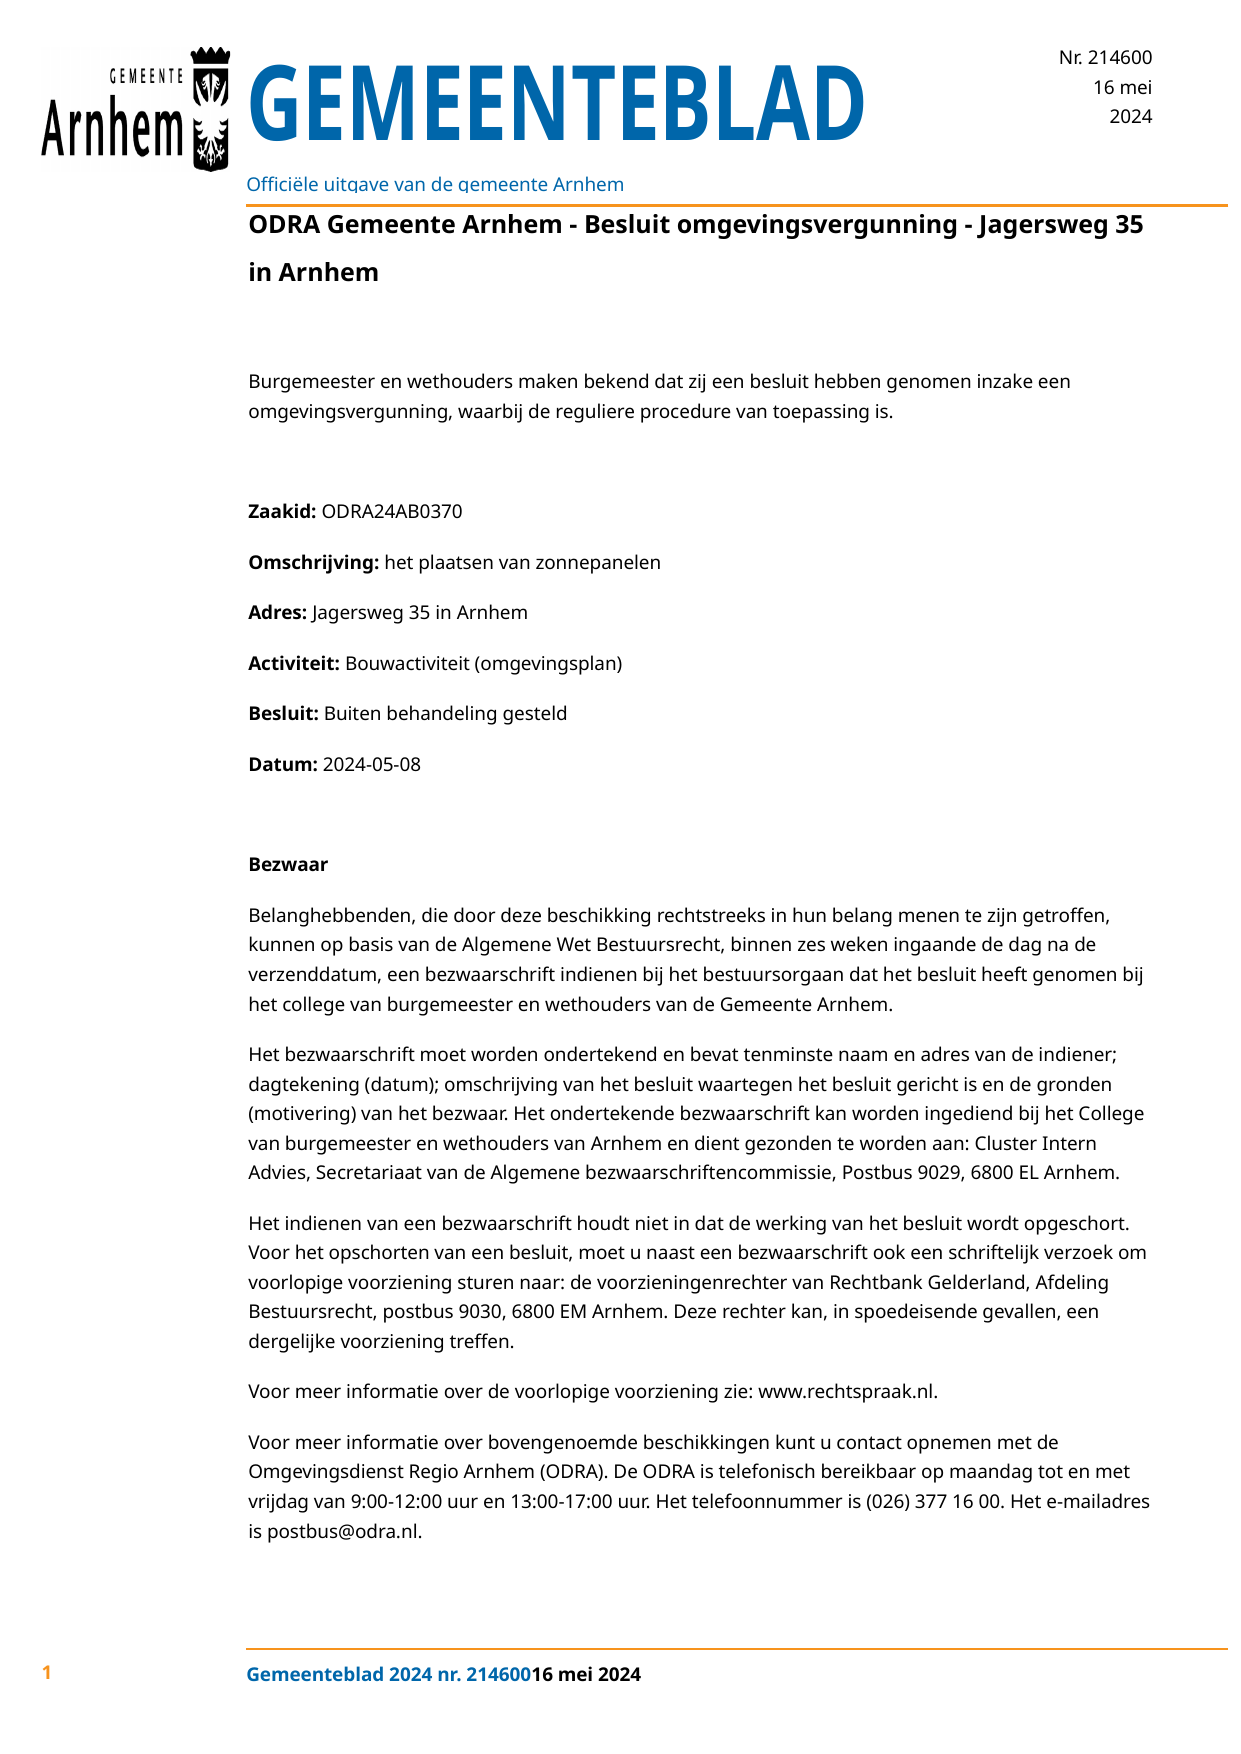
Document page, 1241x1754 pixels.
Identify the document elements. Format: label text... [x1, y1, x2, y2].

text Besluit: Buiten behandeling gesteld [248, 700, 1152, 726]
picture [41, 47, 231, 172]
text Het bezwaarschrift moet worden ondertekend en bevat tenminste naam en adres van de indiener; dagtekening (datum); omschrijving van het besluit waartegen het besluit gericht is en de gronden (motivering) van het bezwaar. Het ondertekende bezwaarschrift kan worden ingediend bij het College van burgemeester en wethouders van Arnhem en dient gezonden te worden aan: Cluster Intern Advies, Secretariaat van de Algemene bezwaarschriftencommissie, Postbus 9029, 6800 EL Arnhem. [248, 1041, 1152, 1185]
text Zaakid: ODRA24AB0370 [248, 499, 1152, 524]
text Voor meer informatie over de voorlopige voorziening zie: www.rechtspraak.nl. [248, 1379, 1152, 1404]
text Activiteit: Bouwactiviteit (omgevingsplan) [248, 650, 1152, 676]
text Het indienen van een bezwaarschrift houdt niet in dat de werking van het besluit wordt opgeschort. Voor het opschorten van een besluit, moet u naast een bezwaarschrift ook een schriftelijk verzoek om voorlopige voorziening sturen naar: de voorzieningenrechter van Rechtbank Gelderland, Afdeling Bestuursrecht, postbus 9030, 6800 EM Arnhem. Deze rechter kan, in spoedeisende gevallen, een dergelijke voorziening treffen. [248, 1210, 1152, 1354]
text Belanghebbenden, die door deze beschikking rechtstreeks in hun belang menen te zijn getroffen, kunnen op basis van de Algemene Wet Bestuursrecht, binnen zes weken ingaande de dag na de verzenddatum, een bezwaarschrift indienen bij het bestuursorgaan dat het besluit heeft genomen bij het college van burgemeester en wethouders van de Gemeente Arnhem. [248, 902, 1152, 1017]
text Bezwaar [248, 852, 1152, 877]
text Datum: 2024-05-08 [248, 751, 1152, 777]
text Adres: Jagersweg 35 in Arnhem [248, 599, 1152, 625]
text ODRA Gemeente Arnhem - Besluit omgevingsvergunning - Jagersweg 35 in Arnhem [248, 207, 1152, 288]
text Voor meer informatie over bovengenoemde beschikkingen kunt u contact opnemen met de Omgevingsdienst Regio Arnhem (ODRA). De ODRA is telefonisch bereikbaar op maandag tot en met vrijdag van 9:00-12:00 uur en 13:00-17:00 uur. Het telefoonnummer is (026) 377 16 00. Het e-mailadres is postbus@odra.nl. [248, 1429, 1152, 1544]
text Burgemeester en wethouders maken bekend dat zij een besluit hebben genomen inzake een omgevingsvergunning, waarbij de reguliere procedure van toepassing is. [248, 368, 1152, 424]
text Omschrijving: het plaatsen van zonnepanelen [248, 549, 1152, 575]
